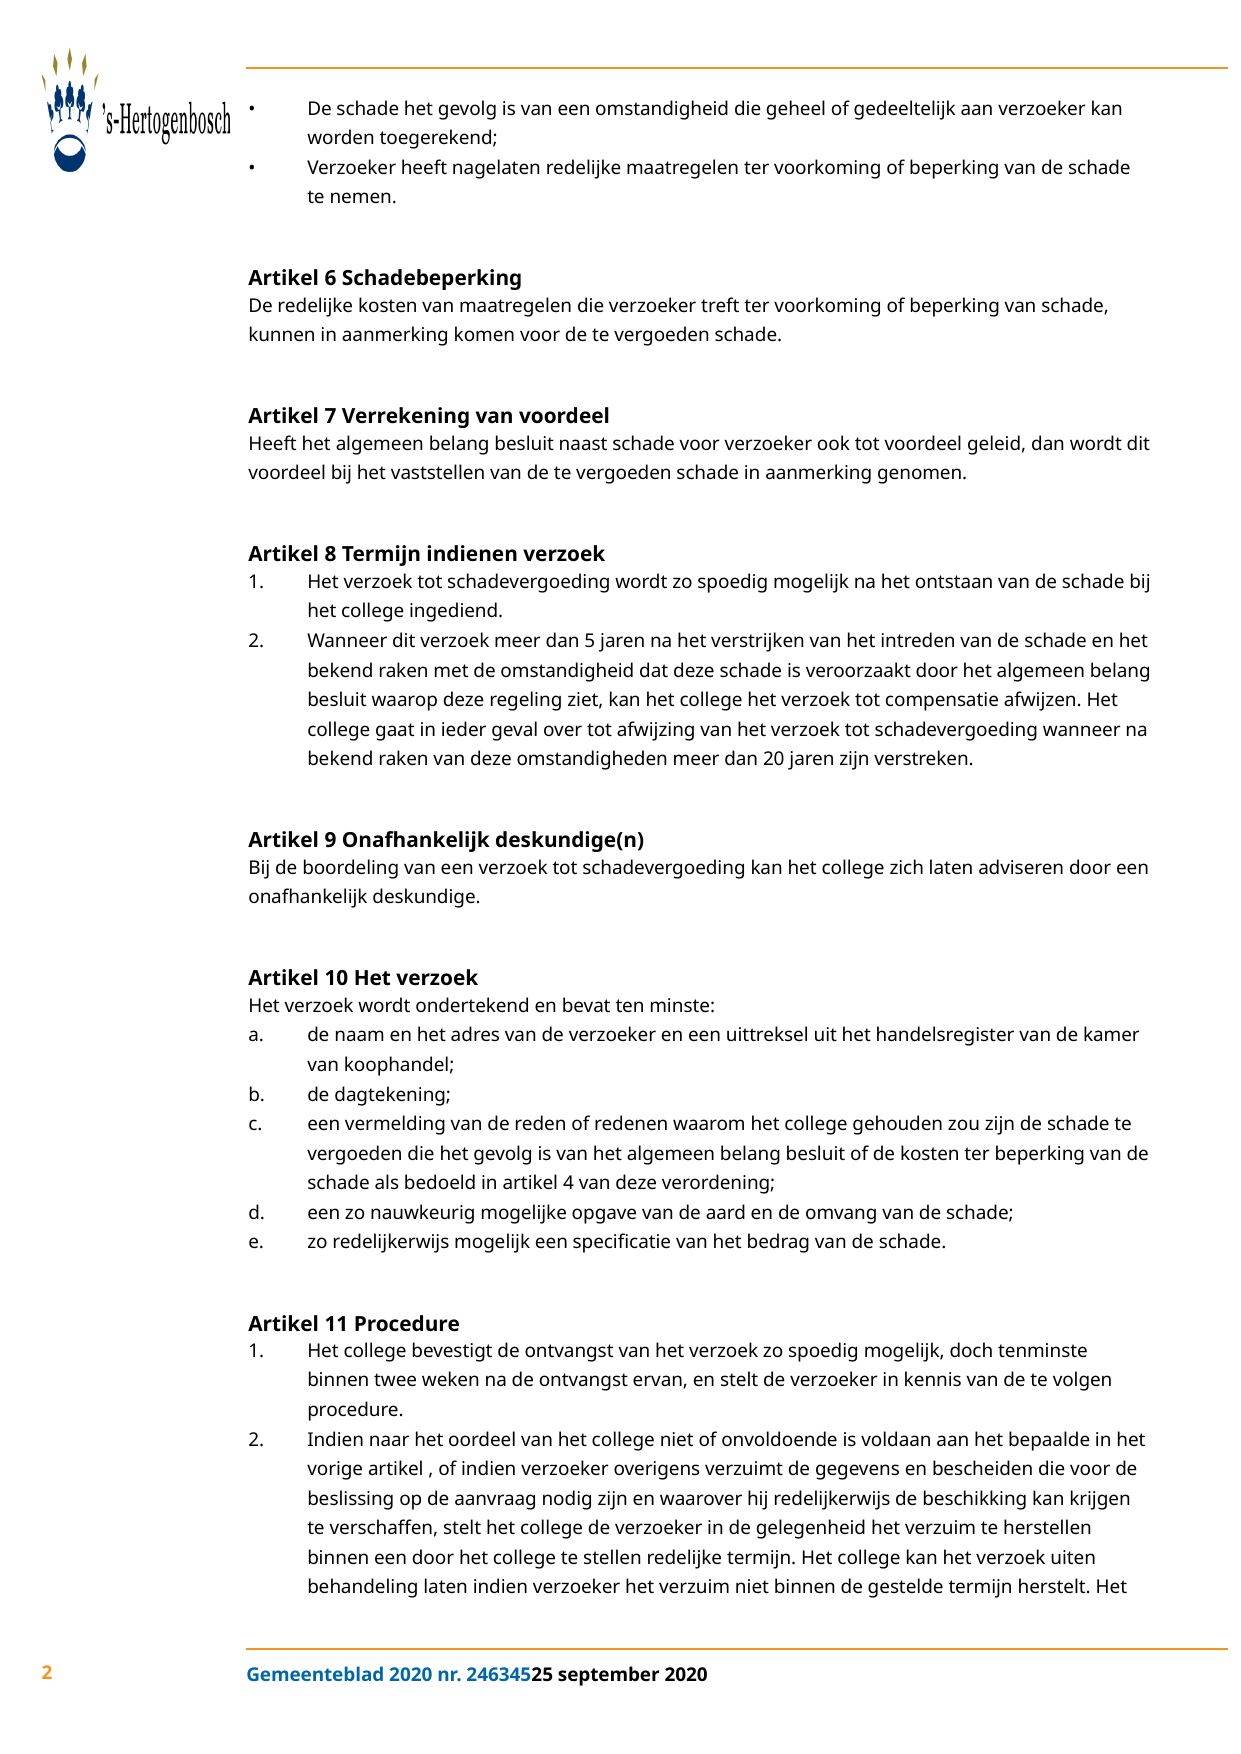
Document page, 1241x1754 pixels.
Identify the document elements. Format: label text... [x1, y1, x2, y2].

text Het verzoek wordt ondertekend en bevat ten minste: [248, 992, 1152, 1018]
text Heeft het algemeen belang besluit naast schade voor verzoeker ook tot voordeel geleid, dan wordt dit voordeel bij het vaststellen van de te vergoeden schade in aanmerking genomen. [248, 430, 1152, 485]
list een zo nauwkeurig mogelijke opgave van de aard en de omvang van de schade; [248, 1199, 1152, 1225]
list De schade het gevolg is van een omstandigheid die geheel of gedeeltelijk aan verzoeker kan worden toegerekend; [248, 95, 1152, 150]
list Het college bevestigt de ontvangst van het verzoek zo spoedig mogelijk, doch tenminste binnen twee weken na de ontvangst ervan, en stelt de verzoeker in kennis van de te volgen procedure. [248, 1337, 1152, 1422]
list zo redelijkerwijs mogelijk een specificatie van het bedrag van de schade. [248, 1229, 1152, 1254]
list de naam en het adres van de verzoeker en een uittreksel uit het handelsregister van de kamer van koophandel; [248, 1022, 1152, 1077]
text Artikel 11 Procedure [248, 1309, 1152, 1337]
text Artikel 8 Termijn indienen verzoek [248, 539, 1152, 568]
text Bij de boordeling van een verzoek tot schadevergoeding kan het college zich laten adviseren door een onafhankelijk deskundige. [248, 854, 1152, 909]
picture [41, 47, 231, 172]
list Wanneer dit verzoek meer dan 5 jaren na het verstrijken van het intreden van de schade en het bekend raken met de omstandigheid dat deze schade is veroorzaakt door het algemeen belang besluit waarop deze regeling ziet, kan het college het verzoek tot compensatie afwijzen. Het college gaat in ieder geval over tot afwijzing van het verzoek tot schadevergoeding wanneer na bekend raken van deze omstandigheden meer dan 20 jaren zijn verstreken. [248, 627, 1152, 771]
text Artikel 9 Onafhankelijk deskundige(n) [248, 826, 1152, 854]
text De redelijke kosten van maatregelen die verzoeker treft ter voorkoming of beperking van schade, kunnen in aanmerking komen voor de te vergoeden schade. [248, 292, 1152, 347]
list Indien naar het oordeel van het college niet of onvoldoende is voldaan aan het bepaalde in het vorige artikel , of indien verzoeker overigens verzuimt de gegevens en bescheiden die voor de beslissing op de aanvraag nodig zijn en waarover hij redelijkerwijs de beschikking kan krijgen te verschaffen, stelt het college de verzoeker in de gelegenheid het verzuim te herstellen binnen een door het college te stellen redelijke termijn. Het college kan het verzoek uiten behandeling laten indien verzoeker het verzuim niet binnen de gestelde termijn herstelt. Het [248, 1426, 1152, 1599]
list een vermelding van de reden of redenen waarom het college gehouden zou zijn de schade te vergoeden die het gevolg is van het algemeen belang besluit of de kosten ter beperking van de schade als bedoeld in artikel 4 van deze verordening; [248, 1110, 1152, 1195]
list Verzoeker heeft nagelaten redelijke maatregelen ter voorkoming of beperking van de schade te nemen. [248, 154, 1152, 209]
list Het verzoek tot schadevergoeding wordt zo spoedig mogelijk na het ontstaan van de schade bij het college ingediend. [248, 568, 1152, 623]
list de dagtekening; [248, 1081, 1152, 1106]
text Artikel 7 Verrekening van voordeel [248, 402, 1152, 430]
text Artikel 10 Het verzoek [248, 963, 1152, 992]
text Artikel 6 Schadebeperking [248, 263, 1152, 292]
